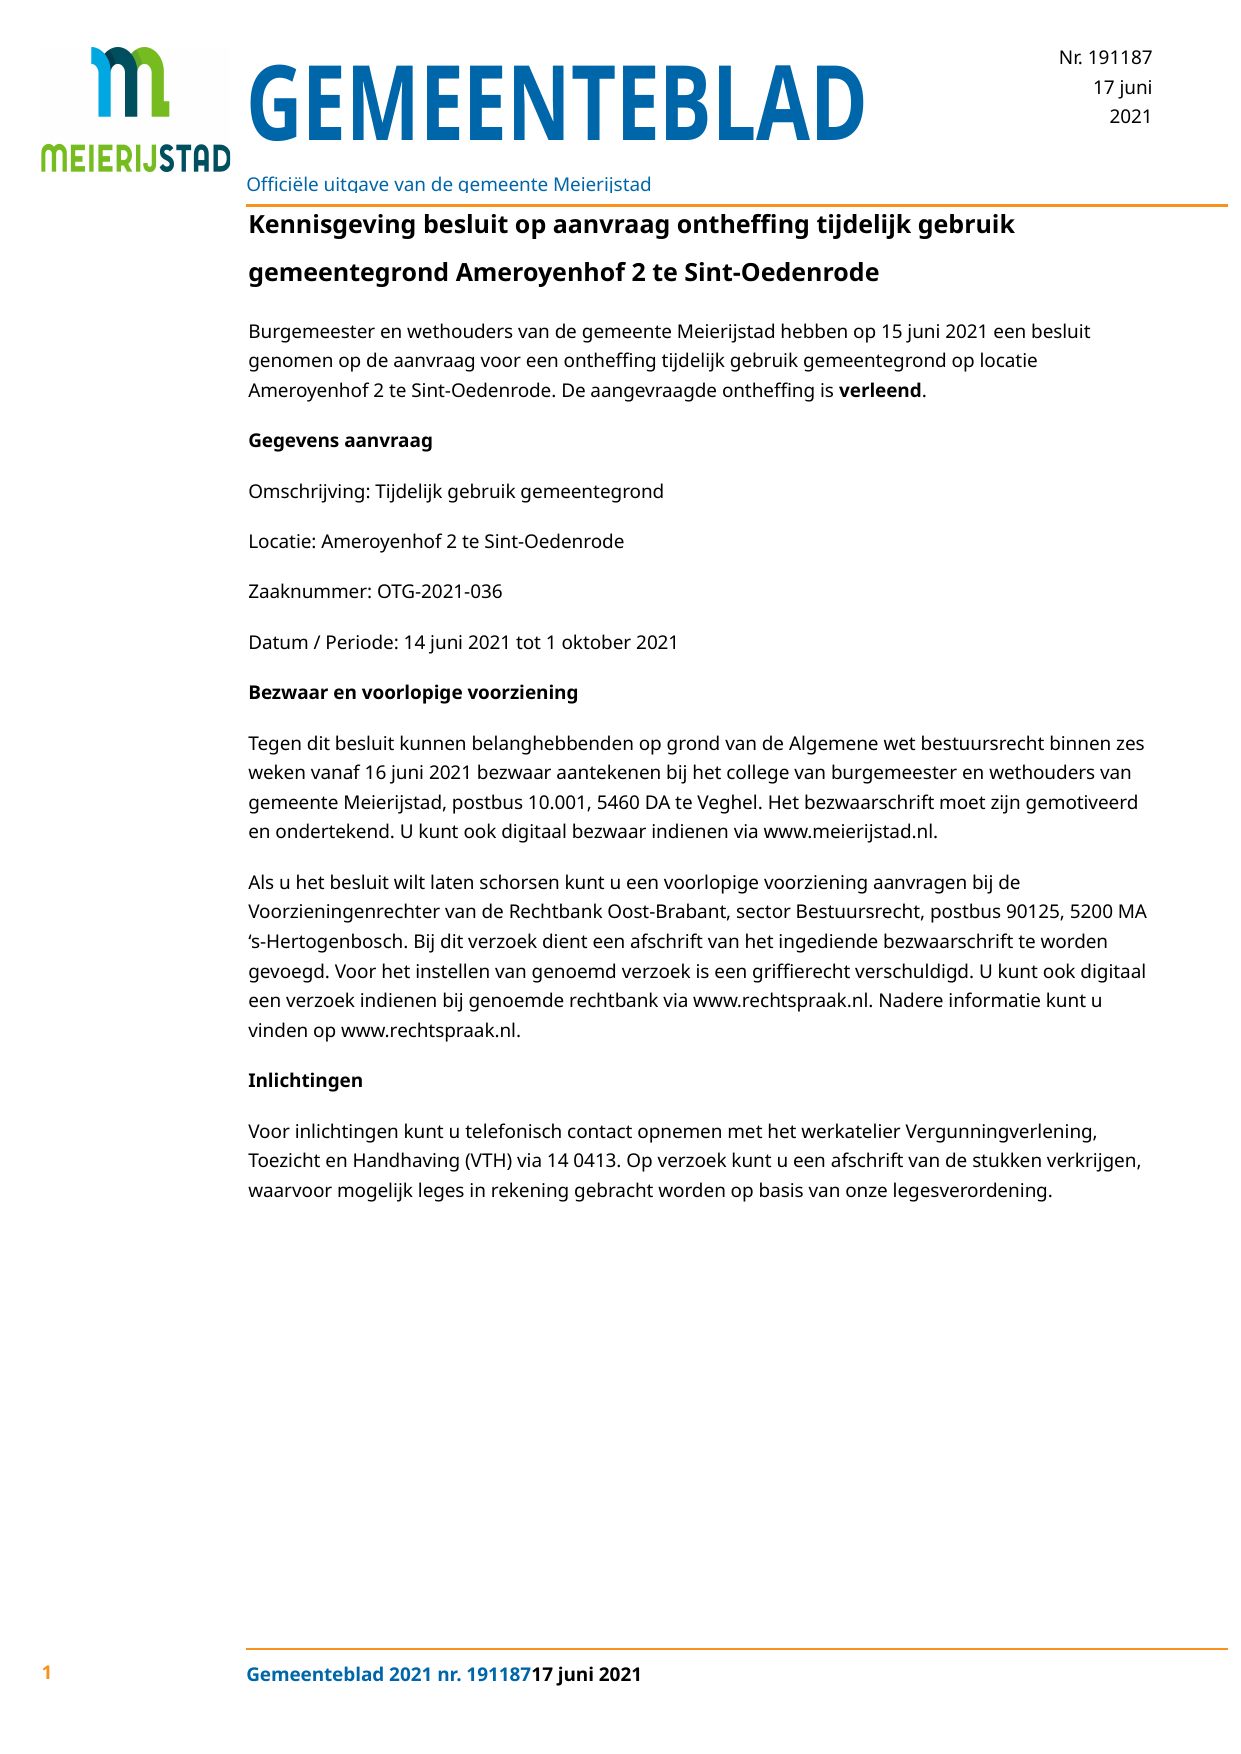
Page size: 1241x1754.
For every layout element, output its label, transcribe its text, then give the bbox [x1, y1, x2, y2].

text Zaaknummer: OTG-2021-036 [248, 579, 1152, 604]
text Gegevens aanvraag [248, 427, 1152, 453]
text Burgemeester en wethouders van de gemeente Meierijstad hebben op 15 juni 2021 een besluit genomen op de aanvraag voor een ontheffing tijdelijk gebruik gemeentegrond op locatie Ameroyenhof 2 te Sint-Oedenrode. De aangevraagde ontheffing is verleend. [248, 318, 1152, 403]
text Omschrijving: Tijdelijk gebruik gemeentegrond [248, 478, 1152, 504]
text Locatie: Ameroyenhof 2 te Sint-Oedenrode [248, 528, 1152, 554]
text Datum / Periode: 14 juni 2021 tot 1 oktober 2021 [248, 629, 1152, 655]
text Voor inlichtingen kunt u telefonisch contact opnemen met het werkatelier Vergunningverlening, Toezicht en Handhaving (VTH) via 14 0413. Op verzoek kunt u een afschrift van de stukken verkrijgen, waarvoor mogelijk leges in rekening gebracht worden op basis van onze legesverordening. [248, 1118, 1152, 1203]
text Bezwaar en voorlopige voorziening [248, 679, 1152, 705]
text Inlichtingen [248, 1067, 1152, 1093]
text Als u het besluit wilt laten schorsen kunt u een voorlopige voorziening aanvragen bij de Voorzieningenrechter van de Rechtbank Oost-Brabant, sector Bestuursrecht, postbus 90125, 5200 MA ‘s-Hertogenbosch. Bij dit verzoek dient een afschrift van het ingediende bezwaarschrift te worden gevoegd. Voor het instellen van genoemd verzoek is een griffierecht verschuldigd. U kunt ook digitaal een verzoek indienen bij genoemde rechtbank via www.rechtspraak.nl. Nadere informatie kunt u vinden op www.rechtspraak.nl. [248, 869, 1152, 1043]
picture [41, 47, 231, 172]
text Kennisgeving besluit op aanvraag ontheffing tijdelijk gebruik gemeentegrond Ameroyenhof 2 te Sint-Oedenrode [248, 207, 1152, 288]
text Tegen dit besluit kunnen belanghebbenden op grond van de Algemene wet bestuursrecht binnen zes weken vanaf 16 juni 2021 bezwaar aantekenen bij het college van burgemeester en wethouders van gemeente Meierijstad, postbus 10.001, 5460 DA te Veghel. Het bezwaarschrift moet zijn gemotiveerd en ondertekend. U kunt ook digitaal bezwaar indienen via www.meierijstad.nl. [248, 730, 1152, 844]
